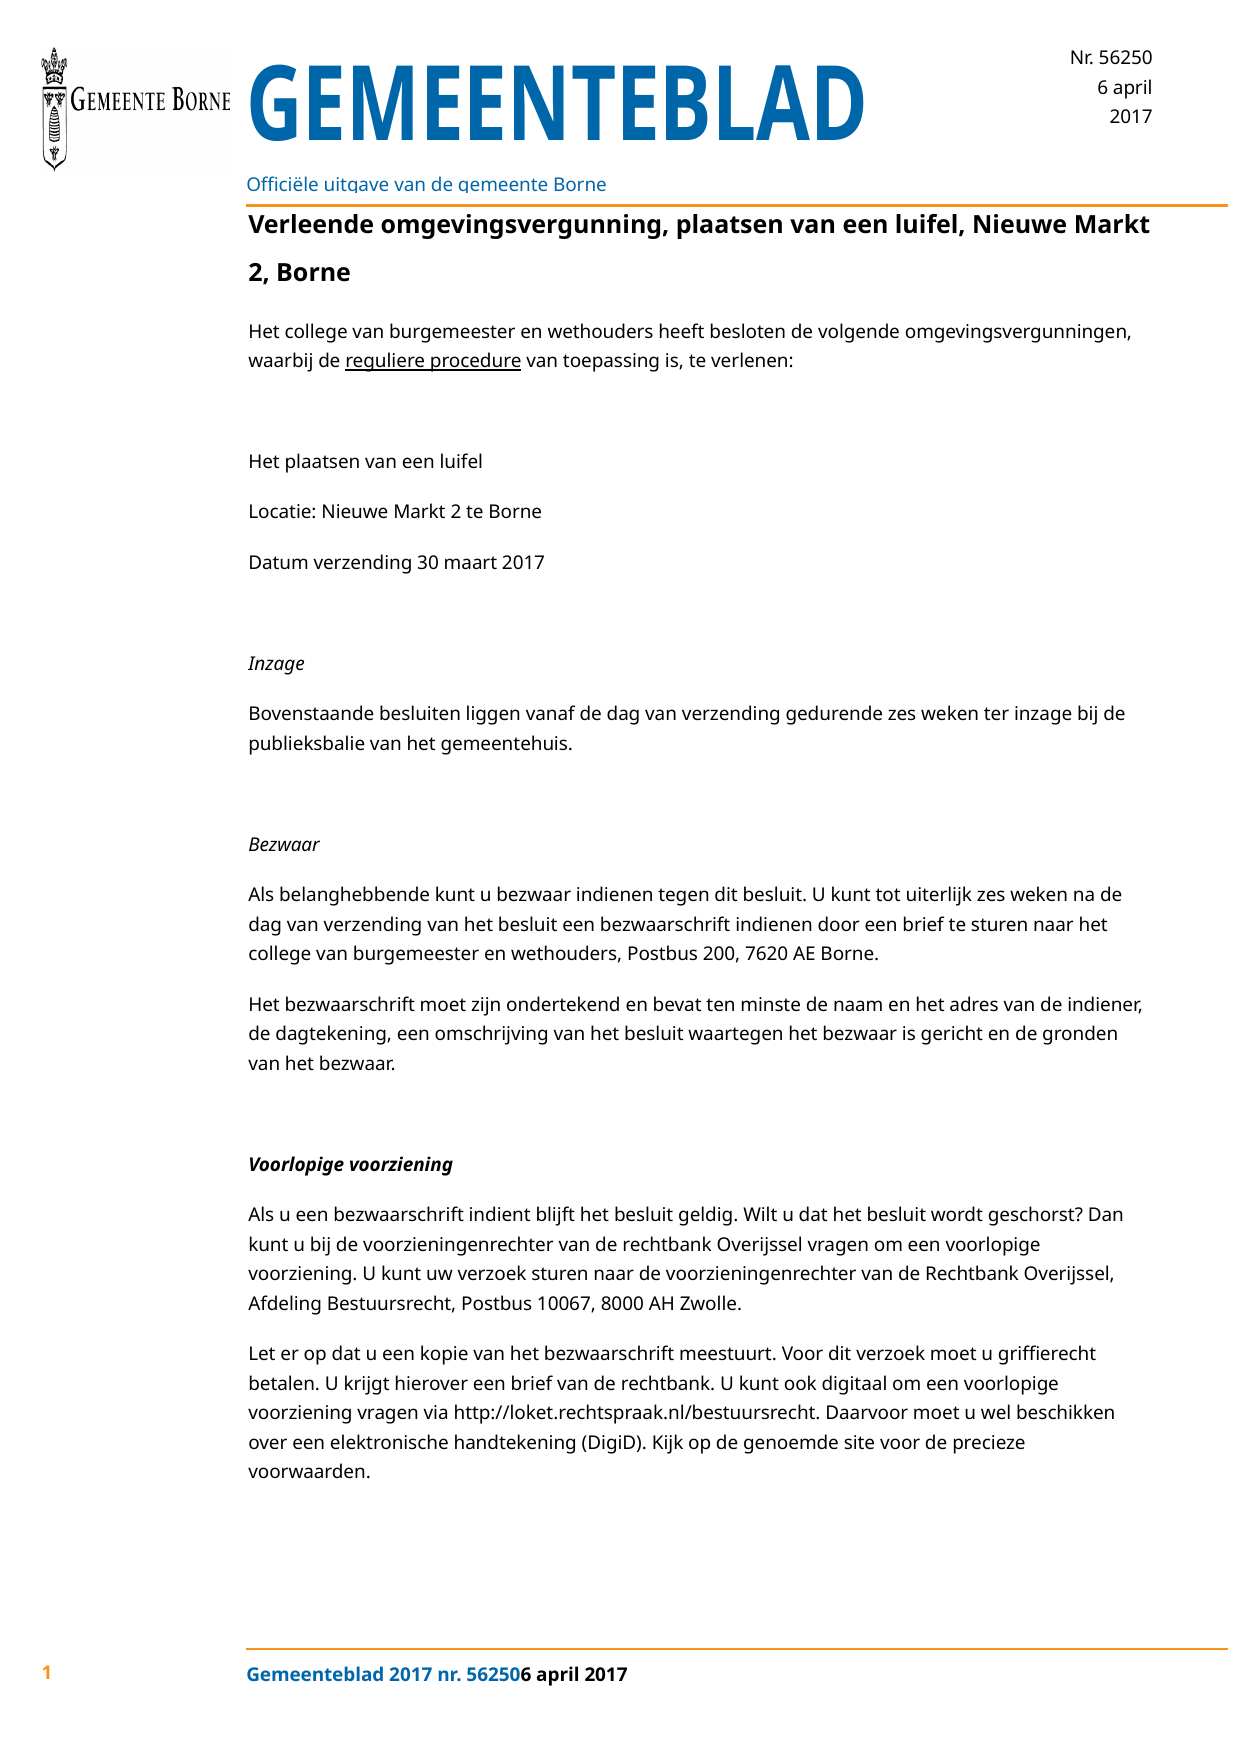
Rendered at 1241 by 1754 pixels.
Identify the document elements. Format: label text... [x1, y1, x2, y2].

text Bezwaar [248, 831, 1152, 857]
text Als u een bezwaarschrift indient blijft het besluit geldig. Wilt u dat het besluit wordt geschorst? Dan kunt u bij de voorzieningenrechter van de rechtbank Overijssel vragen om een voorlopige voorziening. U kunt uw verzoek sturen naar de voorzieningenrechter van de Rechtbank Overijssel, Afdeling Bestuursrecht, Postbus 10067, 8000 AH Zwolle. [248, 1201, 1152, 1316]
text Als belanghebbende kunt u bezwaar indienen tegen dit besluit. U kunt tot uiterlijk zes weken na de dag van verzending van het besluit een bezwaarschrift indienen door een brief te sturen naar het college van burgemeester en wethouders, Postbus 200, 7620 AE Borne. [248, 881, 1152, 966]
text Voorlopige voorziening [248, 1151, 1152, 1177]
text Inzage [248, 650, 1152, 676]
text Datum verzending 30 maart 2017 [248, 549, 1152, 575]
text Het plaatsen van een luifel [248, 448, 1152, 474]
text Verleende omgevingsvergunning, plaatsen van een luifel, Nieuwe Markt 2, Borne [248, 207, 1152, 288]
text Locatie: Nieuwe Markt 2 te Borne [248, 499, 1152, 524]
text Let er op dat u een kopie van het bezwaarschrift meestuurt. Voor dit verzoek moet u griffierecht betalen. U krijgt hierover een brief van de rechtbank. U kunt ook digitaal om een voorlopige voorziening vragen via http://loket.rechtspraak.nl/bestuursrecht. Daarvoor moet u wel beschikken over een elektronische handtekening (DigiD). Kijk op de genoemde site voor de precieze voorwaarden. [248, 1340, 1152, 1484]
text Het bezwaarschrift moet zijn ondertekend en bevat ten minste de naam en het adres van de indiener, de dagtekening, een omschrijving van het besluit waartegen het bezwaar is gericht en de gronden van het bezwaar. [248, 991, 1152, 1076]
picture [41, 47, 231, 172]
text Bovenstaande besluiten liggen vanaf de dag van verzending gedurende zes weken ter inzage bij de publieksbalie van het gemeentehuis. [248, 700, 1152, 756]
text Het college van burgemeester en wethouders heeft besloten de volgende omgevingsvergunningen, waarbij de reguliere procedure van toepassing is, te verlenen: [248, 318, 1152, 373]
